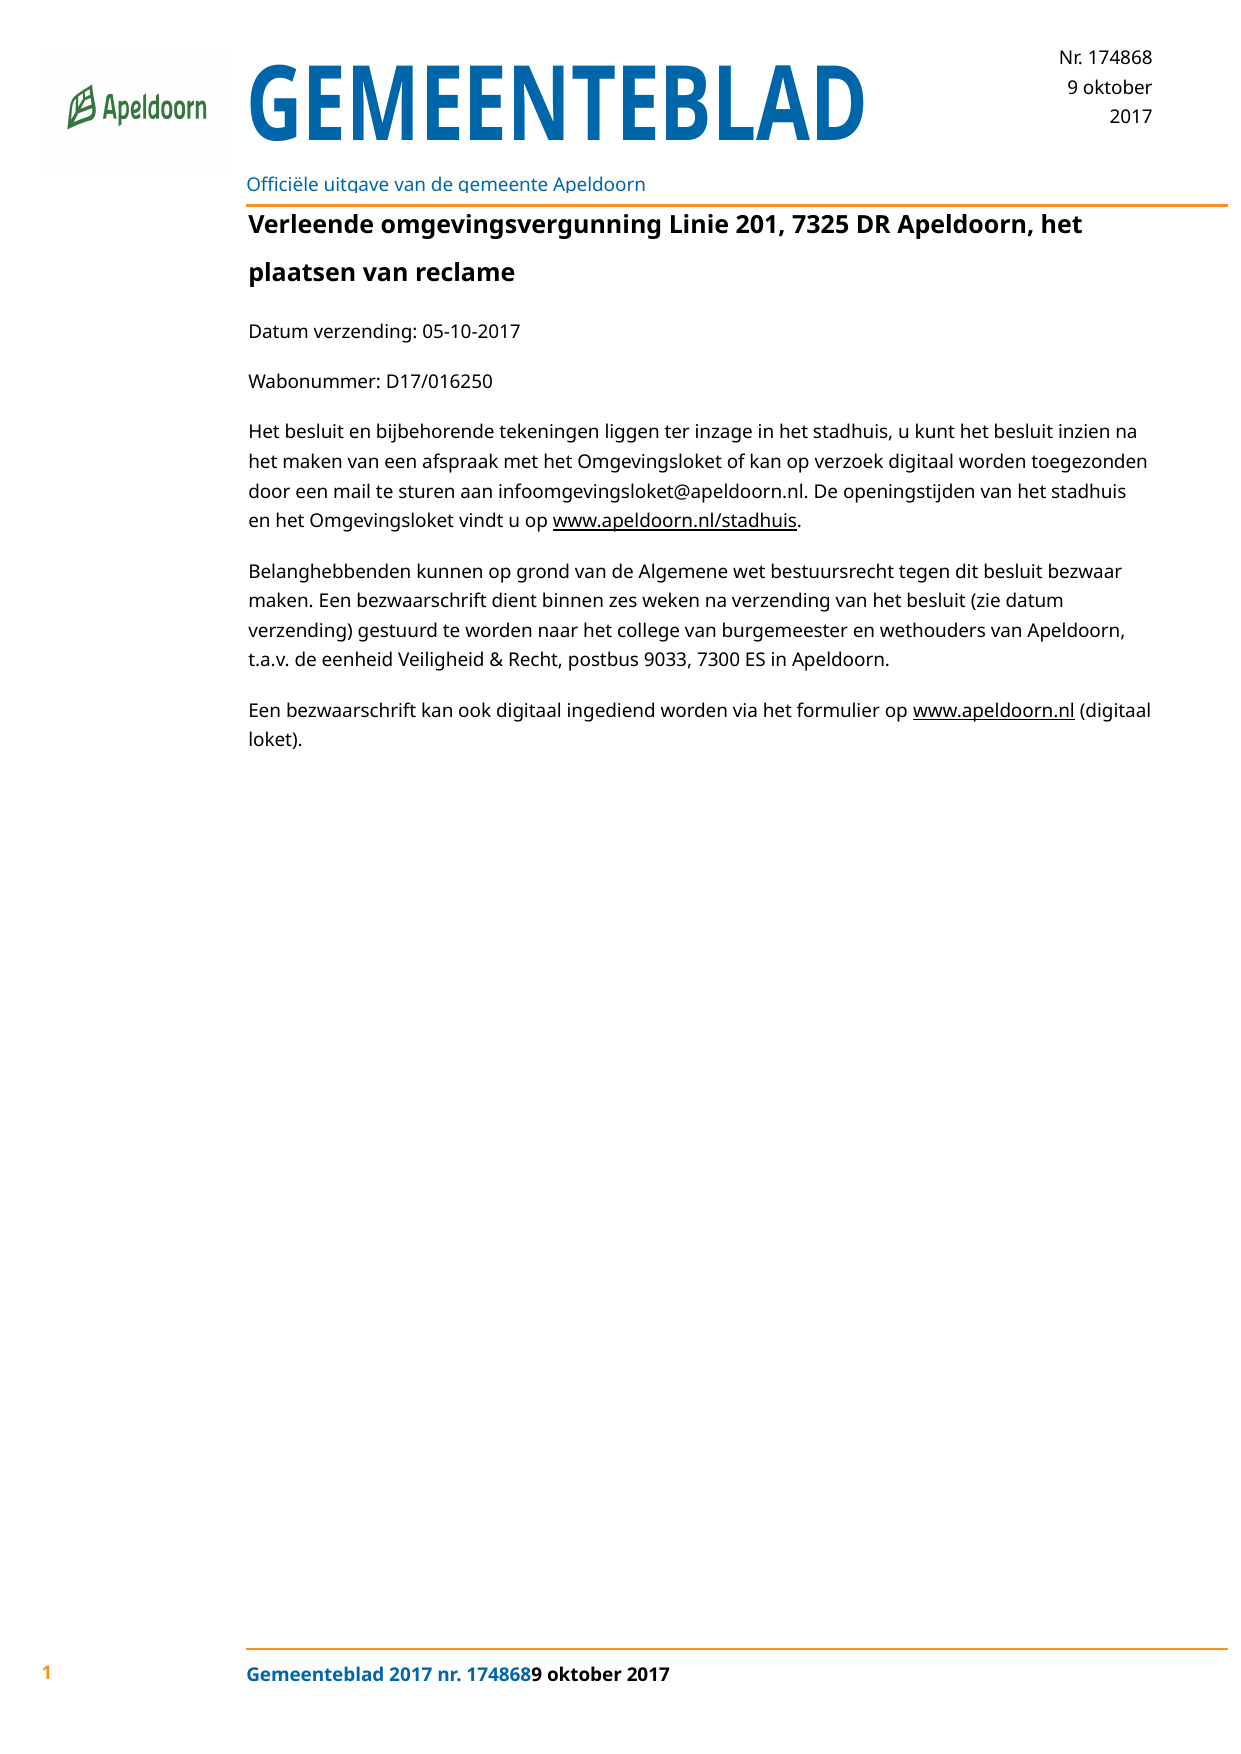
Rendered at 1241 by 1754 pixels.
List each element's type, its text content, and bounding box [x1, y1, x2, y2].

text Belanghebbenden kunnen op grond van de Algemene wet bestuursrecht tegen dit besluit bezwaar maken. Een bezwaarschrift dient binnen zes weken na verzending van het besluit (zie datum verzending) gestuurd te worden naar het college van burgemeester en wethouders van Apeldoorn, t.a.v. de eenheid Veiligheid & Recht, postbus 9033, 7300 ES in Apeldoorn. [248, 558, 1152, 672]
text Wabonummer: D17/016250 [248, 368, 1152, 394]
picture [41, 47, 231, 172]
text Een bezwaarschrift kan ook digitaal ingediend worden via het formulier op www.apeldoorn.nl (digitaal loket). [248, 697, 1152, 752]
text Het besluit en bijbehorende tekeningen liggen ter inzage in het stadhuis, u kunt het besluit inzien na het maken van een afspraak met het Omgevingsloket of kan op verzoek digitaal worden toegezonden door een mail te sturen aan infoomgevingsloket@apeldoorn.nl. De openingstijden van het stadhuis en het Omgevingsloket vindt u op www.apeldoorn.nl/stadhuis. [248, 419, 1152, 533]
text Datum verzending: 05-10-2017 [248, 318, 1152, 344]
text Verleende omgevingsvergunning Linie 201, 7325 DR Apeldoorn, het plaatsen van reclame [248, 207, 1152, 288]
